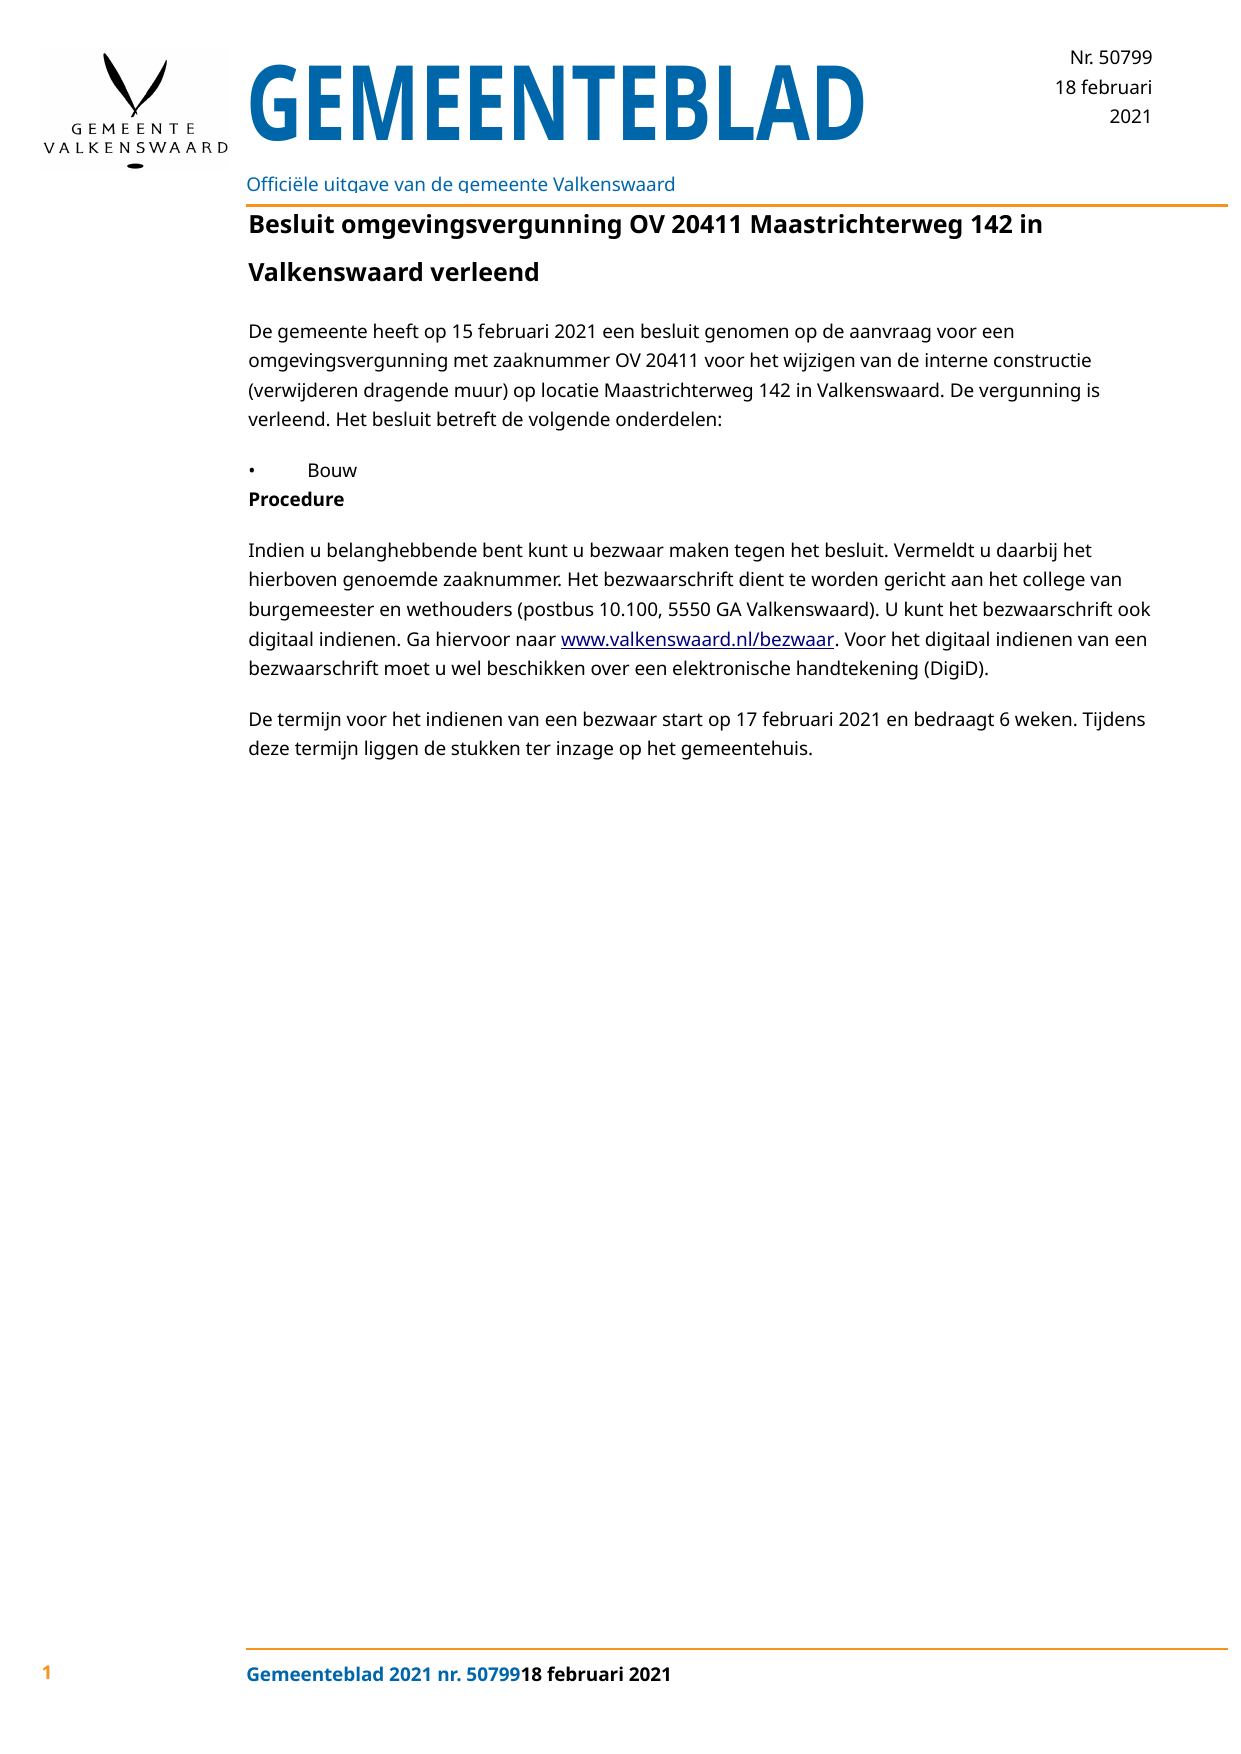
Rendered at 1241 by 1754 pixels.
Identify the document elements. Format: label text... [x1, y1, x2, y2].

text De termijn voor het indienen van een bezwaar start op 17 februari 2021 en bedraagt 6 weken. Tijdens deze termijn liggen de stukken ter inzage op het gemeentehuis. [248, 706, 1152, 761]
text Procedure [248, 487, 1152, 512]
text De gemeente heeft op 15 februari 2021 een besluit genomen op de aanvraag voor een omgevingsvergunning met zaaknummer OV 20411 voor het wijzigen van de interne constructie (verwijderen dragende muur) op locatie Maastrichterweg 142 in Valkenswaard. De vergunning is verleend. Het besluit betreft de volgende onderdelen: [248, 318, 1152, 432]
list Bouw [248, 457, 1152, 483]
text Besluit omgevingsvergunning OV 20411 Maastrichterweg 142 in Valkenswaard verleend [248, 207, 1152, 288]
text Indien u belanghebbende bent kunt u bezwaar maken tegen het besluit. Vermeldt u daarbij het hierboven genoemde zaaknummer. Het bezwaarschrift dient te worden gericht aan het college van burgemeester en wethouders (postbus 10.100, 5550 GA Valkenswaard). U kunt het bezwaarschrift ook digitaal indienen. Ga hiervoor naar www.valkenswaard.nl/bezwaar. Voor het digitaal indienen van een bezwaarschrift moet u wel beschikken over een elektronische handtekening (DigiD). [248, 537, 1152, 681]
picture [41, 47, 231, 172]
